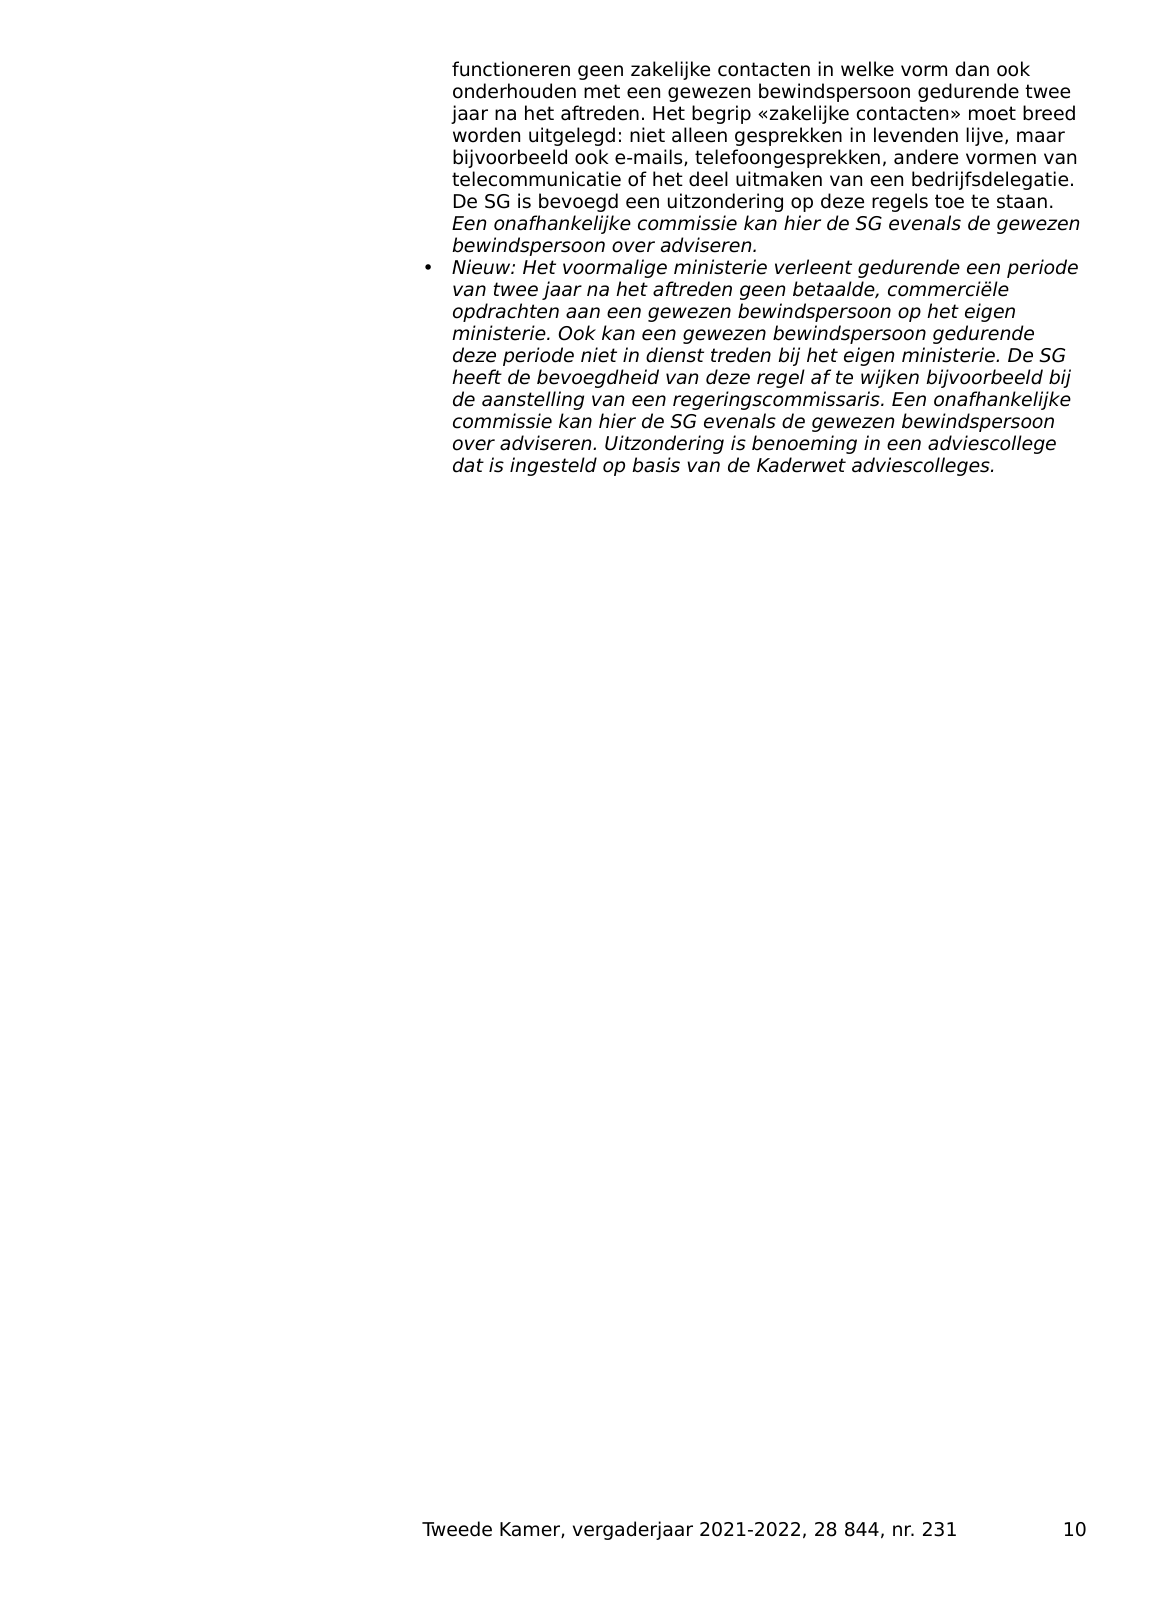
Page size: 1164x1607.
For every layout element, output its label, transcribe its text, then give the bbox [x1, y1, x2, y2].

text • Nieuw: Het voormalige ministerie verleent gedurende een periode van twee jaar na het aftreden geen betaalde, commerciële opdrachten aan een gewezen bewindspersoon op het eigen ministerie. Ook kan een gewezen bewindspersoon gedurende deze periode niet in dienst treden bij het eigen ministerie. De SG heeft de bevoegdheid van deze regel af te wijken bijvoorbeeld bij de aanstelling van een regeringscommissaris. Een onafhankelijke commissie kan hier de SG evenals de gewezen bewindspersoon over adviseren. Uitzondering is benoeming in een adviescollege dat is ingesteld op basis van de Kaderwet adviescolleges. [422, 257, 1087, 477]
text functioneren geen zakelijke contacten in welke vorm dan ook onderhouden met een gewezen bewindspersoon gedurende twee jaar na het aftreden. Het begrip «zakelijke contacten» moet breed worden uitgelegd: niet alleen gesprekken in levenden lijve, maar bijvoorbeeld ook e-mails, telefoongesprekken, andere vormen van telecommunicatie of het deel uitmaken van een bedrijfsdelegatie. De SG is bevoegd een uitzondering op deze regels toe te staan. Een onafhankelijke commissie kan hier de SG evenals de gewezen bewindspersoon over adviseren. [422, 59, 1087, 257]
